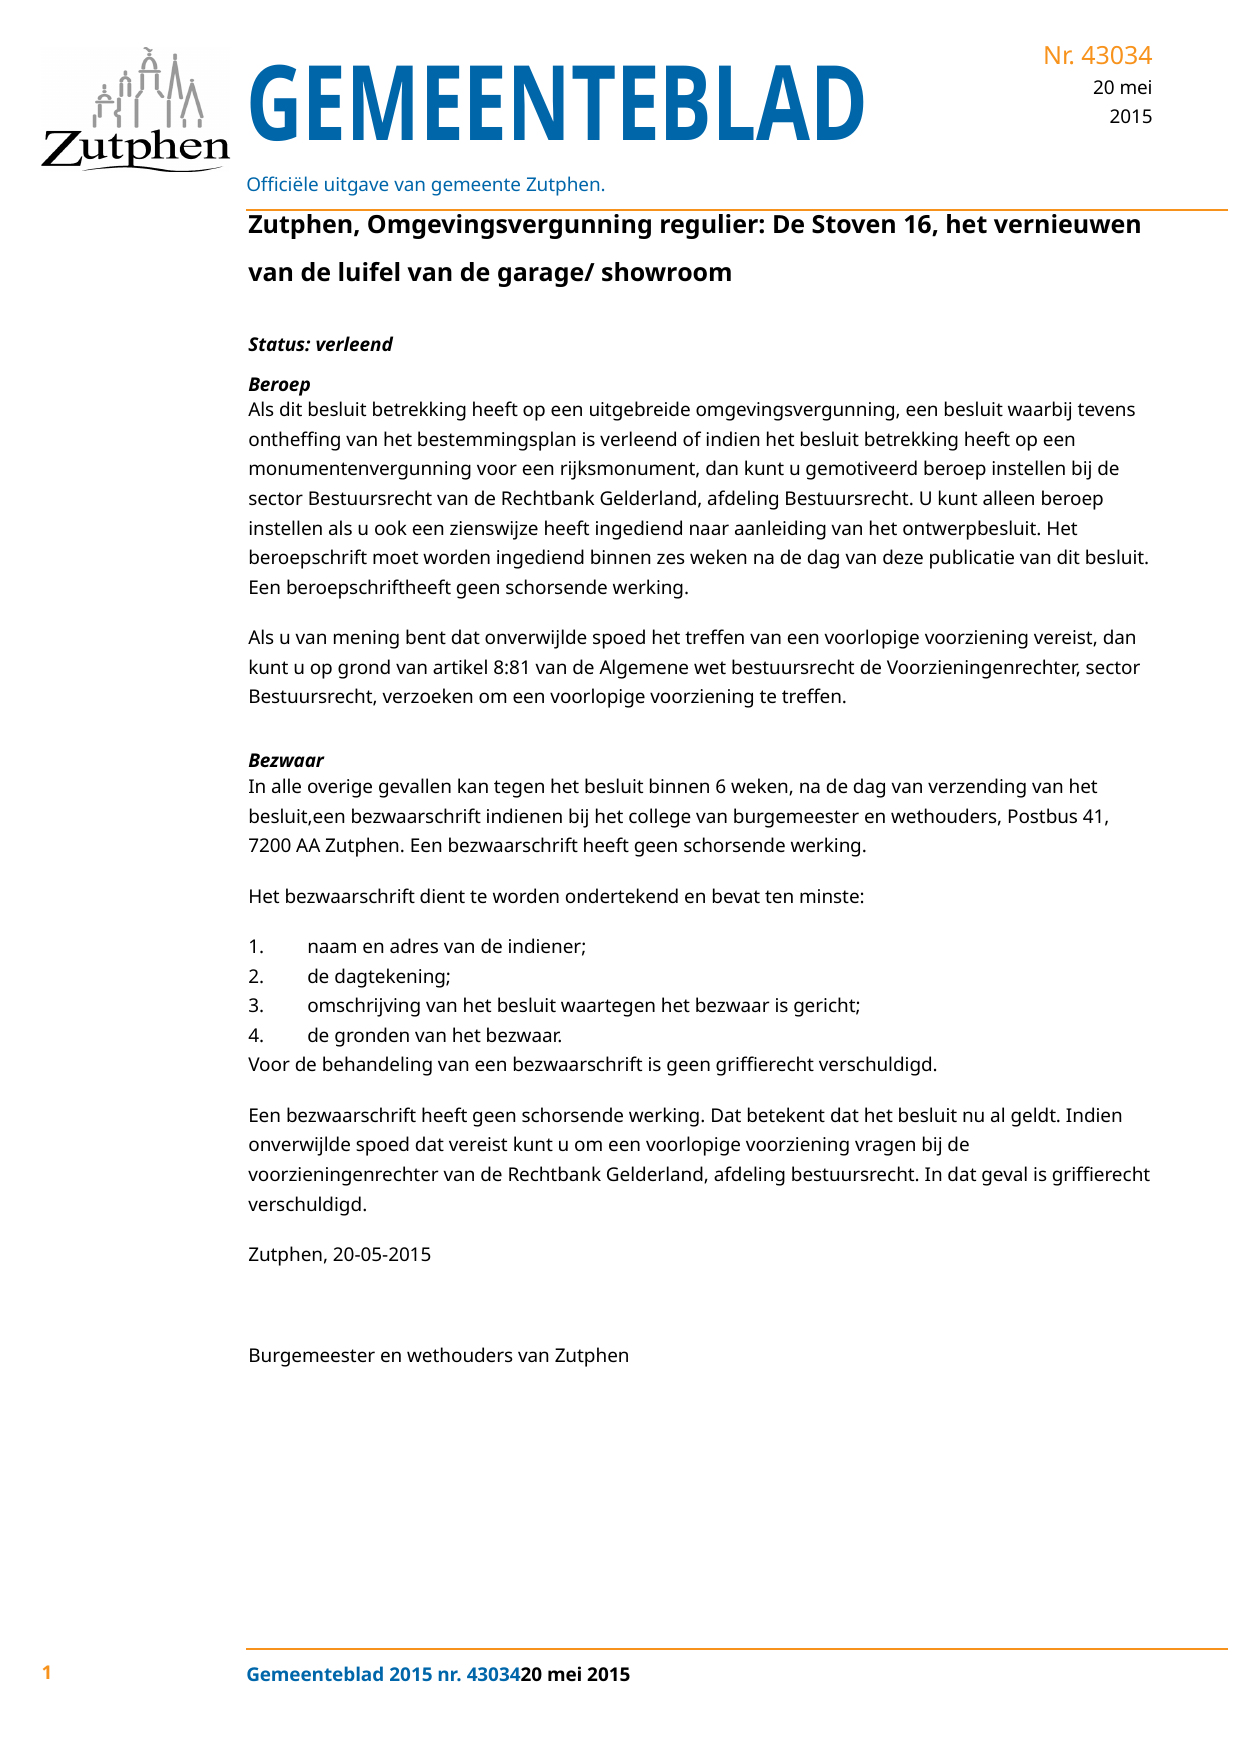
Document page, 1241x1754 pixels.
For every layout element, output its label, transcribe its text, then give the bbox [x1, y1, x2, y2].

text Voor de behandeling van een bezwaarschrift is geen griffierecht verschuldigd. [248, 1052, 1152, 1077]
list de dagtekening; [248, 963, 1152, 988]
text Zutphen, 20-05-2015 [248, 1241, 1152, 1267]
text Als u van mening bent dat onverwijlde spoed het treffen van een voorlopige voorziening vereist, dan kunt u op grond van artikel 8:81 van de Algemene wet bestuursrecht de Voorzieningenrechter, sector Bestuursrecht, verzoeken om een voorlopige voorziening te treffen. [248, 624, 1152, 709]
list omschrijving van het besluit waartegen het bezwaar is gericht; [248, 992, 1152, 1018]
text Zutphen, Omgevingsvergunning regulier: De Stoven 16, het vernieuwen van de luifel van de garage/ showroom [248, 211, 1152, 288]
text Beroep [248, 371, 1152, 396]
picture [41, 47, 231, 172]
text Burgemeester en wethouders van Zutphen [248, 1342, 1152, 1368]
text Het bezwaarschrift dient te worden ondertekend en bevat ten minste: [248, 883, 1152, 908]
text Status: verleend [248, 331, 1152, 357]
text Als dit besluit betrekking heeft op een uitgebreide omgevingsvergunning, een besluit waarbij tevens ontheffing van het bestemmingsplan is verleend of indien het besluit betrekking heeft op een monumentenvergunning voor een rijksmonument, dan kunt u gemotiveerd beroep instellen bij de sector Bestuursrecht van de Rechtbank Gelderland, afdeling Bestuursrecht. U kunt alleen beroep instellen als u ook een zienswijze heeft ingediend naar aanleiding van het ontwerpbesluit. Het beroepschrift moet worden ingediend binnen zes weken na de dag van deze publicatie van dit besluit. Een beroepschriftheeft geen schorsende werking. [248, 396, 1152, 600]
text In alle overige gevallen kan tegen het besluit binnen 6 weken, na de dag van verzending van het besluit,een bezwaarschrift indienen bij het college van burgemeester en wethouders, Postbus 41, 7200 AA Zutphen. Een bezwaarschrift heeft geen schorsende werking. [248, 773, 1152, 858]
list de gronden van het bezwaar. [248, 1022, 1152, 1048]
text Bezwaar [248, 747, 1152, 773]
text Een bezwaarschrift heeft geen schorsende werking. Dat betekent dat het besluit nu al geldt. Indien onverwijlde spoed dat vereist kunt u om een voorlopige voorziening vragen bij de voorzieningenrechter van de Rechtbank Gelderland, afdeling bestuursrecht. In dat geval is griffierecht verschuldigd. [248, 1102, 1152, 1216]
list naam en adres van de indiener; [248, 933, 1152, 959]
